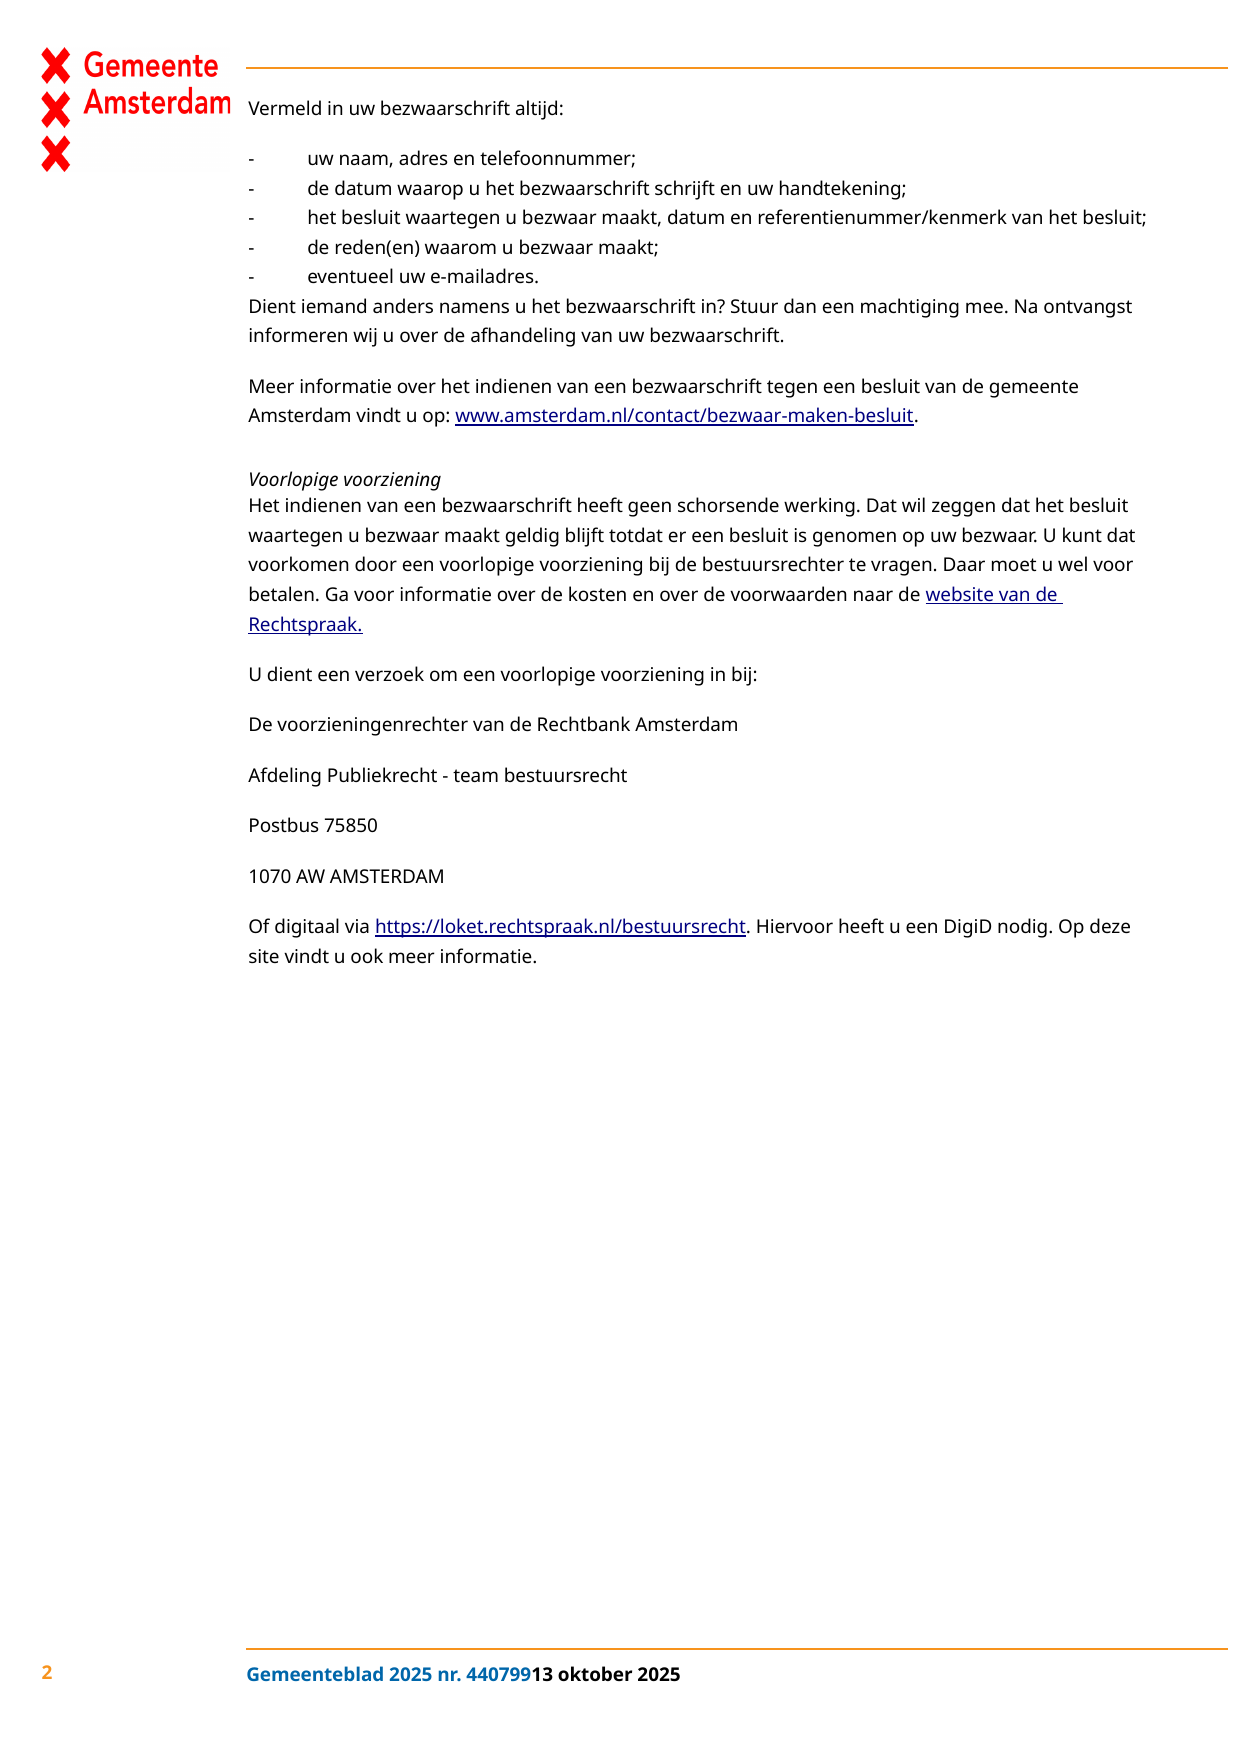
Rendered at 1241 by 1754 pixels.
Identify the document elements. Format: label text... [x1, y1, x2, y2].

text Of digitaal via https://loket.rechtspraak.nl/bestuursrecht. Hiervoor heeft u een DigiD nodig. Op deze site vindt u ook meer informatie. [248, 913, 1152, 968]
text Postbus 75850 [248, 812, 1152, 838]
text Het indienen van een bezwaarschrift heeft geen schorsende werking. Dat wil zeggen dat het besluit waartegen u bezwaar maakt geldig blijft totdat er een besluit is genomen op uw bezwaar. U kunt dat voorkomen door een voorlopige voorziening bij de bestuursrechter te vragen. Daar moet u wel voor betalen. Ga voor informatie over de kosten en over de voorwaarden naar de website van de Rechtspraak. [248, 492, 1152, 636]
text Dient iemand anders namens u het bezwaarschrift in? Stuur dan een machtiging mee. Na ontvangst informeren wij u over de afhandeling van uw bezwaarschrift. [248, 293, 1152, 348]
text Meer informatie over het indienen van een bezwaarschrift tegen een besluit van de gemeente Amsterdam vindt u op: www.amsterdam.nl/contact/bezwaar-maken-besluit. [248, 373, 1152, 428]
list de reden(en) waarom u bezwaar maakt; [248, 234, 1152, 260]
text Afdeling Publiekrecht - team bestuursrecht [248, 762, 1152, 788]
list eventueel uw e-mailadres. [248, 263, 1152, 289]
list uw naam, adres en telefoonnummer; [248, 145, 1152, 171]
text De voorzieningenrechter van de Rechtbank Amsterdam [248, 712, 1152, 737]
text Voorlopige voorziening [248, 467, 1152, 492]
text Vermeld in uw bezwaarschrift altijd: [248, 95, 1152, 121]
list de datum waarop u het bezwaarschrift schrijft en uw handtekening; [248, 175, 1152, 201]
list het besluit waartegen u bezwaar maakt, datum en referentienummer/kenmerk van het besluit; [248, 204, 1152, 230]
picture [41, 47, 231, 172]
text U dient een verzoek om een voorlopige voorziening in bij: [248, 661, 1152, 687]
text 1070 AW AMSTERDAM [248, 863, 1152, 888]
